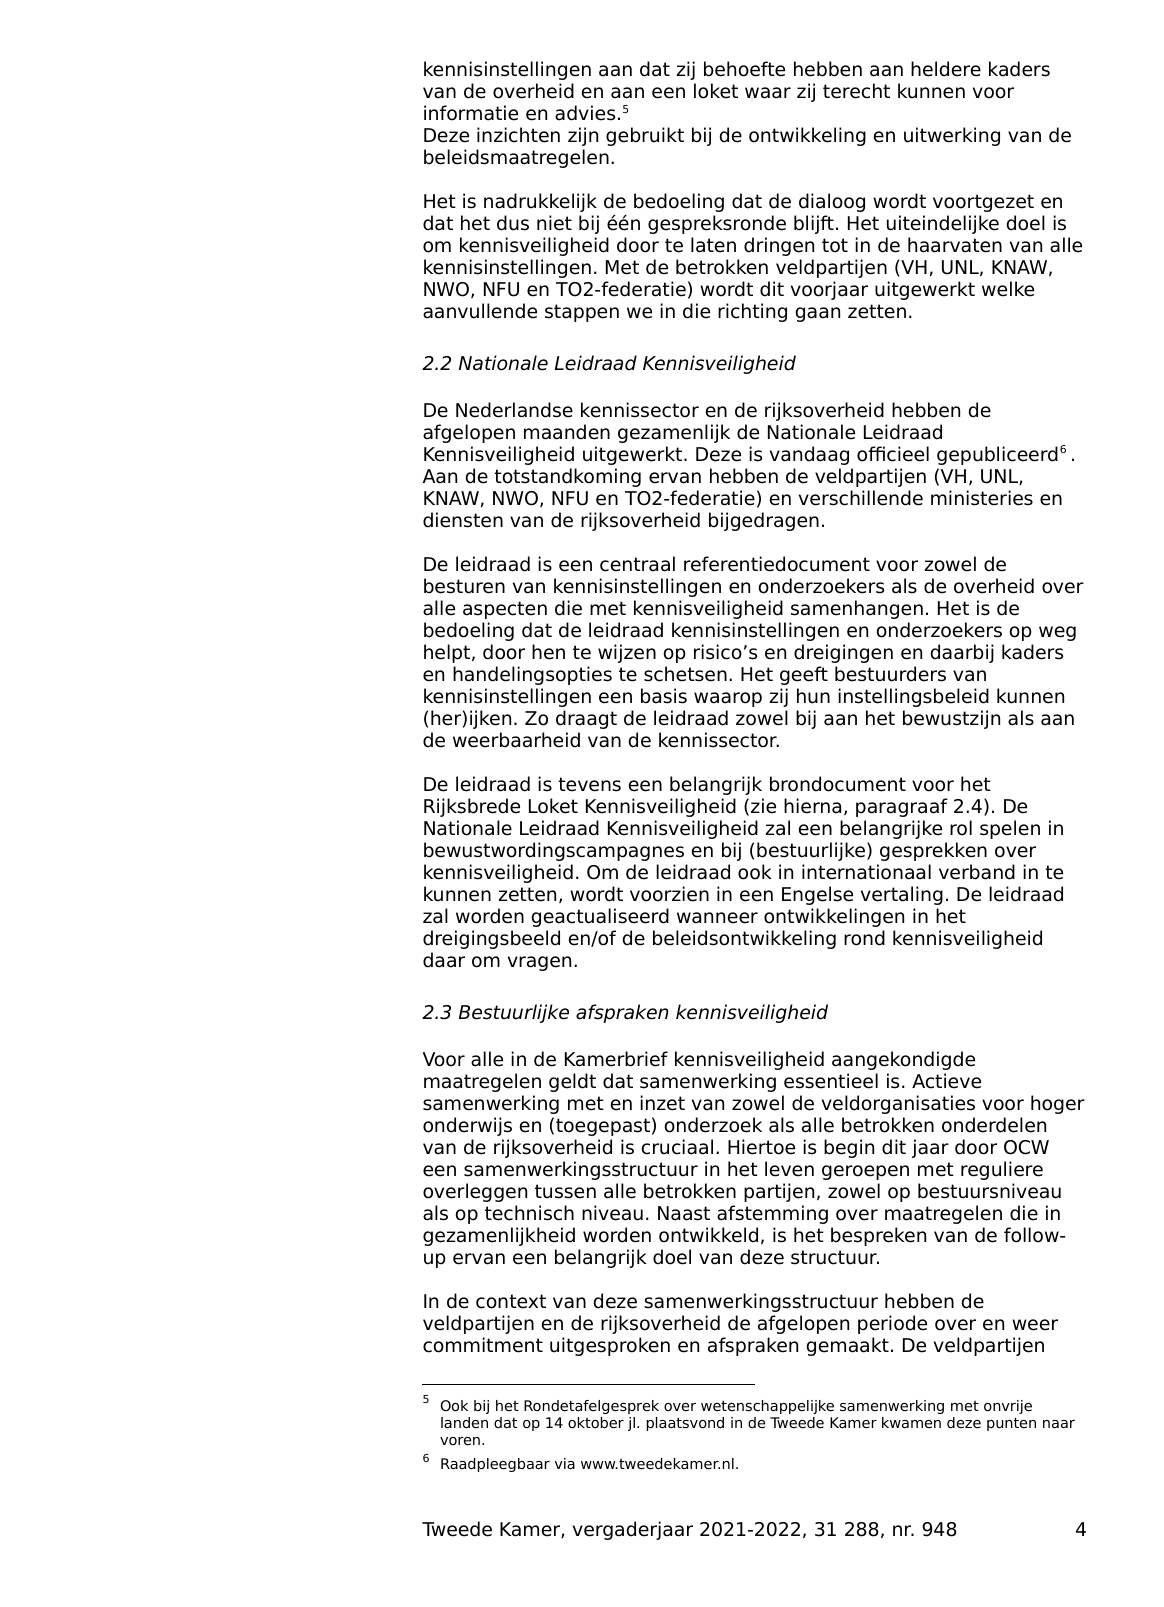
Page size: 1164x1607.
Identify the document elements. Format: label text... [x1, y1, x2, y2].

text kennisinstellingen aan dat zij behoefte hebben aan heldere kaders van de overheid en aan een loket waar zij terecht kunnen voor informatie en advies. [422, 59, 1087, 125]
text In de context van deze samenwerkingsstructuur hebben de veldpartijen en de rijksoverheid de afgelopen periode over en weer commitment uitgesproken en afspraken gemaakt. De veldpartijen [422, 1291, 1087, 1357]
text Ook bij het Rondetafelgesprek over wetenschappelijke samenwerking met onvrije landen dat op 14 oktober jl. plaatsvond in de Tweede Kamer kwamen deze punten naar voren. [422, 1393, 1087, 1449]
text De Nederlandse kennissector en de rijksoverheid hebben de afgelopen maanden gezamenlijk de Nationale Leidraad Kennisveiligheid uitgewerkt. Deze is vandaag officieel gepubliceerd. Aan de totstandkoming ervan hebben de veldpartijen (VH, UNL, KNAW, NWO, NFU en TO2-federatie) en verschillende ministeries en diensten van de rijksoverheid bijgedragen. [422, 400, 1087, 532]
text Voor alle in de Kamerbrief kennisveiligheid aangekondigde maatregelen geldt dat samenwerking essentieel is. Actieve samenwerking met en inzet van zowel de veldorganisaties voor hoger onderwijs en (toegepast) onderzoek als alle betrokken onderdelen van de rijksoverheid is cruciaal. Hiertoe is begin dit jaar door OCW een samenwerkingsstructuur in het leven geroepen met reguliere overleggen tussen alle betrokken partijen, zowel op bestuursniveau als op technisch niveau. Naast afstemming over maatregelen die in gezamenlijkheid worden ontwikkeld, is het bespreken van de follow-up ervan een belangrijk doel van deze structuur. [422, 1049, 1087, 1269]
text Deze inzichten zijn gebruikt bij de ontwikkeling en uitwerking van de beleidsmaatregelen. [422, 125, 1087, 169]
text De leidraad is tevens een belangrijk brondocument voor het Rijksbrede Loket Kennisveiligheid (zie hierna, paragraaf 2.4). De Nationale Leidraad Kennisveiligheid zal een belangrijke rol spelen in bewustwordingscampagnes en bij (bestuurlijke) gesprekken over kennisveiligheid. Om de leidraad ook in internationaal verband in te kunnen zetten, wordt voorzien in een Engelse vertaling. De leidraad zal worden geactualiseerd wanneer ontwikkelingen in het dreigingsbeeld en/of de beleidsontwikkeling rond kennisveiligheid daar om vragen. [422, 774, 1087, 972]
text De leidraad is een centraal referentiedocument voor zowel de besturen van kennisinstellingen en onderzoekers als de overheid over alle aspecten die met kennisveiligheid samenhangen. Het is de bedoeling dat de leidraad kennisinstellingen en onderzoekers op weg helpt, door hen te wijzen op risico’s en dreigingen en daarbij kaders en handelingsopties te schetsen. Het geeft bestuurders van kennisinstellingen een basis waarop zij hun instellingsbeleid kunnen (her)ijken. Zo draagt de leidraad zowel bij aan het bewustzijn als aan de weerbaarheid van de kennissector. [422, 554, 1087, 752]
subtitle 2.2 Nationale Leidraad Kennisveiligheid [422, 353, 1087, 375]
text Het is nadrukkelijk de bedoeling dat de dialoog wordt voortgezet en dat het dus niet bij één gespreksronde blijft. Het uiteindelijke doel is om kennisveiligheid door te laten dringen tot in de haarvaten van alle kennisinstellingen. Met de betrokken veldpartijen (VH, UNL, KNAW, NWO, NFU en TO2-federatie) wordt dit voorjaar uitgewerkt welke aanvullende stappen we in die richting gaan zetten. [422, 191, 1087, 323]
text Raadpleegbaar via www.tweedekamer.nl. [422, 1452, 1087, 1474]
subtitle 2.3 Bestuurlijke afspraken kennisveiligheid [422, 1002, 1087, 1024]
